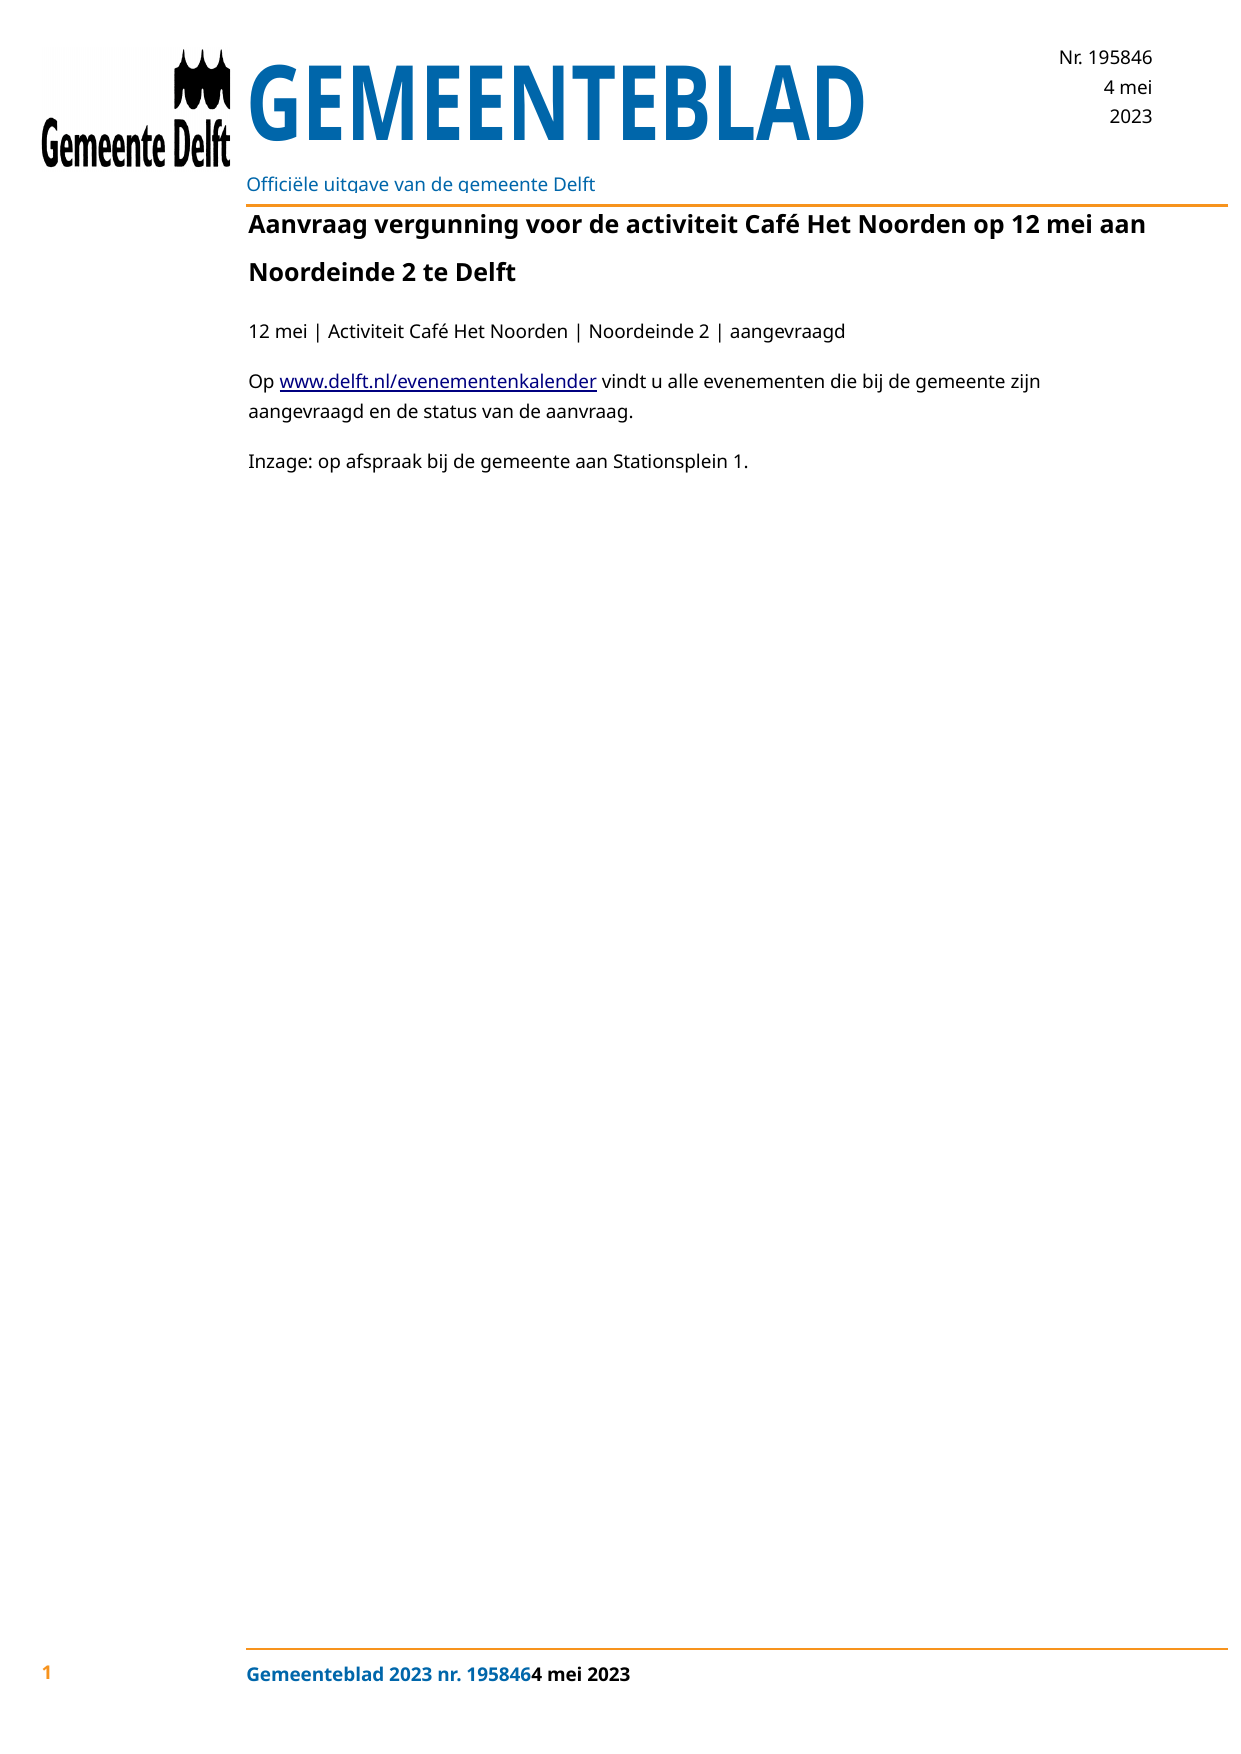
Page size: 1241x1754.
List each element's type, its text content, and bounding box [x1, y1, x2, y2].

picture [41, 47, 231, 172]
text Aanvraag vergunning voor de activiteit Café Het Noorden op 12 mei aan Noordeinde 2 te Delft [248, 207, 1152, 288]
text Inzage: op afspraak bij de gemeente aan Stationsplein 1. [248, 448, 1152, 474]
text Op www.delft.nl/evenementenkalender vindt u alle evenementen die bij de gemeente zijn aangevraagd en de status van de aanvraag. [248, 368, 1152, 424]
text 12 mei | Activiteit Café Het Noorden | Noordeinde 2 | aangevraagd [248, 318, 1152, 344]
